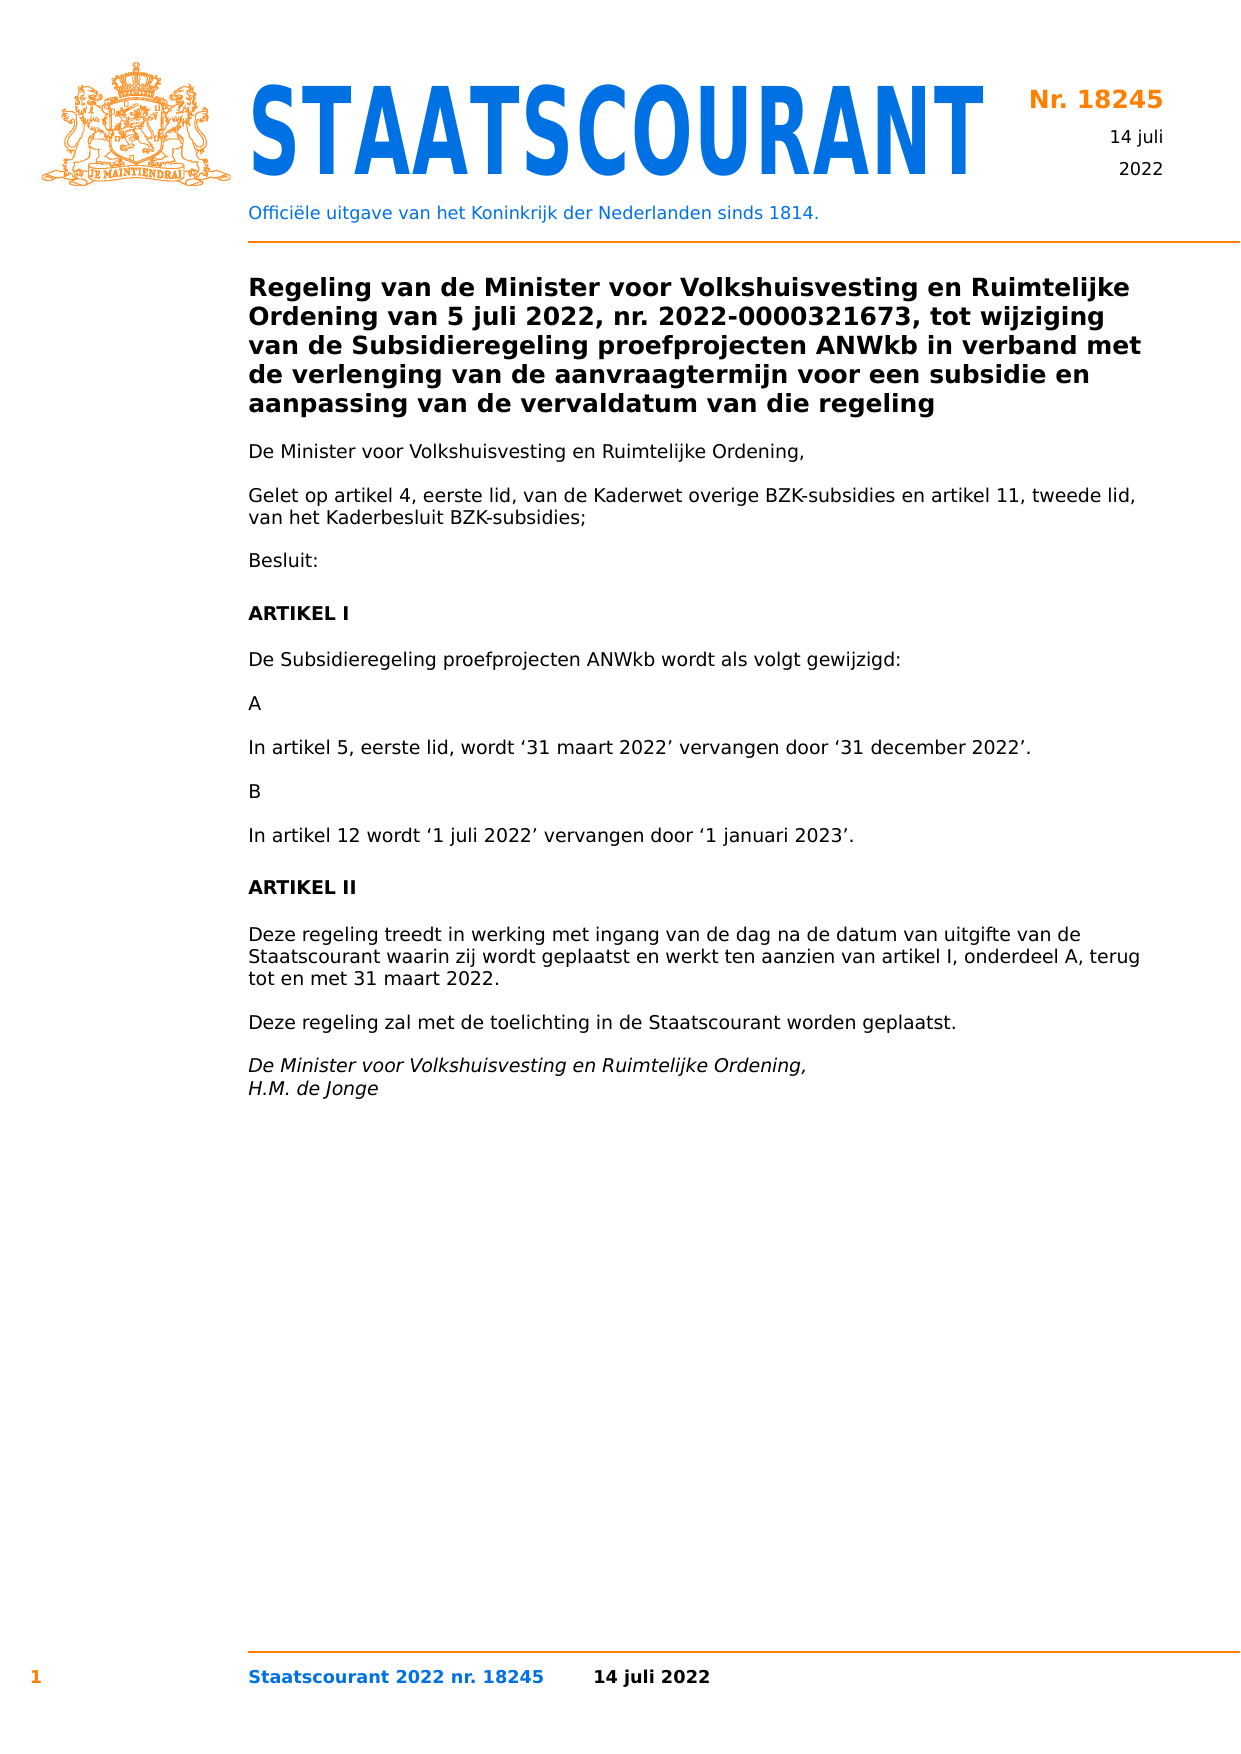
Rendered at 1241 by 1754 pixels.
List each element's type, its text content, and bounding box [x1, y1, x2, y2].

table_header STAATSCOURANT [248, 62, 998, 203]
table_cell 14 juli [998, 121, 1240, 153]
table_cell 2022 [998, 153, 1240, 203]
subtitle ARTIKEL II [248, 877, 1163, 899]
text A [248, 693, 1163, 715]
text In artikel 5, eerste lid, wordt ‘31 maart 2022’ vervangen door ‘31 december 2022’. [248, 737, 1163, 759]
text Deze regeling zal met de toelichting in de Staatscourant worden geplaatst. [248, 1012, 1163, 1033]
text In artikel 12 wordt ‘1 juli 2022’ vervangen door ‘1 januari 2023’. [248, 825, 1163, 847]
text Besluit: [248, 550, 1163, 572]
table_cell Officiële uitgave van het Koninkrijk der Nederlanden sinds 1814. [248, 203, 1240, 241]
subtitle ARTIKEL I [248, 602, 1163, 624]
text Gelet op artikel 4, eerste lid, van de Kaderwet overige BZK-subsidies en artikel 11, tweede lid, van het Kaderbesluit BZK-subsidies; [248, 484, 1163, 528]
picture [41, 62, 231, 186]
text Deze regeling treedt in werking met ingang van de dag na de datum van uitgifte van de Staatscourant waarin zij wordt geplaatst en werkt ten aanzien van artikel I, onderdeel A, terug tot en met 31 maart 2022. [248, 924, 1163, 990]
subtitle Regeling van de Minister voor Volkshuisvesting en Ruimtelijke Ordening van 5 juli 2022, nr. 2022-0000321673, tot wijziging van de Subsidieregeling proefprojecten ANWkb in verband met de verlenging van de aanvraagtermijn voor een subsidie en aanpassing van de vervaldatum van die regeling [248, 273, 1163, 419]
table_header [25, 62, 248, 241]
text De Minister voor Volkshuisvesting en Ruimtelijke Ordening, H.M. de Jonge [248, 1055, 1163, 1099]
table_header Nr. 18245 [998, 62, 1240, 121]
text De Subsidieregeling proefprojecten ANWkb wordt als volgt gewijzigd: [248, 649, 1163, 671]
text De Minister voor Volkshuisvesting en Ruimtelijke Ordening, [248, 441, 1163, 463]
text B [248, 781, 1163, 803]
